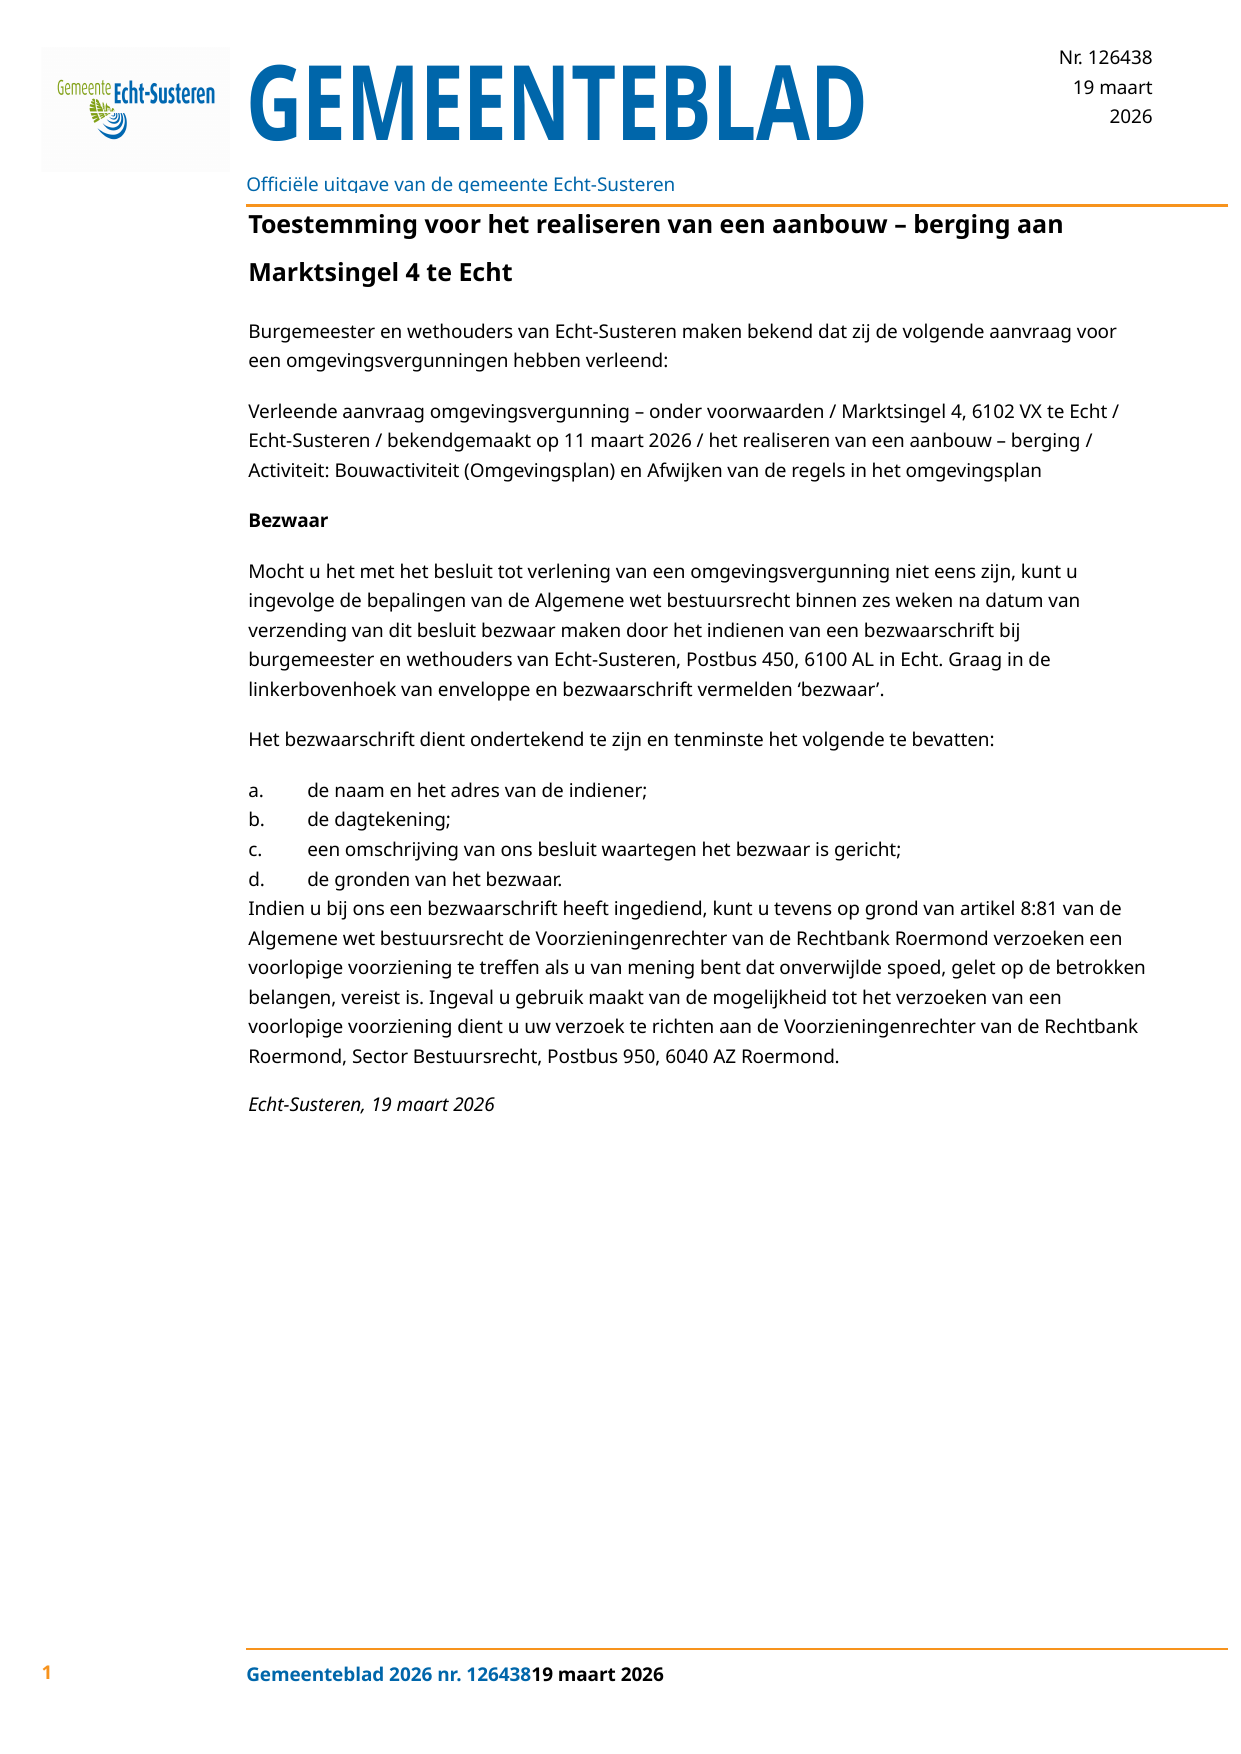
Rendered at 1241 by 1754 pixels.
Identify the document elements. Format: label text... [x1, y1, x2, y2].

list een omschrijving van ons besluit waartegen het bezwaar is gericht; [248, 836, 1152, 862]
text Verleende aanvraag omgevingsvergunning – onder voorwaarden / Marktsingel 4, 6102 VX te Echt / Echt-Susteren / bekendgemaakt op 11 maart 2026 / het realiseren van een aanbouw – berging / Activiteit: Bouwactiviteit (Omgevingsplan) en Afwijken van de regels in het omgevingsplan [248, 398, 1152, 483]
text Mocht u het met het besluit tot verlening van een omgevingsvergunning niet eens zijn, kunt u ingevolge de bepalingen van de Algemene wet bestuursrecht binnen zes weken na datum van verzending van dit besluit bezwaar maken door het indienen van een bezwaarschrift bij burgemeester en wethouders van Echt-Susteren, Postbus 450, 6100 AL in Echt. Graag in de linkerbovenhoek van enveloppe en bezwaarschrift vermelden ‘bezwaar’. [248, 558, 1152, 702]
list de gronden van het bezwaar. [248, 866, 1152, 892]
text Toestemming voor het realiseren van een aanbouw – berging aan Marktsingel 4 te Echt [248, 207, 1152, 288]
text Indien u bij ons een bezwaarschrift heeft ingediend, kunt u tevens op grond van artikel 8:81 van de Algemene wet bestuursrecht de Voorzieningenrechter van de Rechtbank Roermond verzoeken een voorlopige voorziening te treffen als u van mening bent dat onverwijlde spoed, gelet op de betrokken belangen, vereist is. Ingeval u gebruik maakt van de mogelijkheid tot het verzoeken van een voorlopige voorziening dient u uw verzoek te richten aan de Voorzieningenrechter van de Rechtbank Roermond, Sector Bestuursrecht, Postbus 950, 6040 AZ Roermond. [248, 895, 1152, 1069]
text Bezwaar [248, 507, 1152, 533]
picture [41, 47, 231, 172]
text Burgemeester en wethouders van Echt-Susteren maken bekend dat zij de volgende aanvraag voor een omgevingsvergunningen hebben verleend: [248, 318, 1152, 373]
text Echt-Susteren, 19 maart 2026 [248, 1091, 1152, 1117]
list de naam en het adres van de indiener; [248, 777, 1152, 803]
list de dagtekening; [248, 807, 1152, 832]
text Het bezwaarschrift dient ondertekend te zijn en tenminste het volgende te bevatten: [248, 727, 1152, 752]
